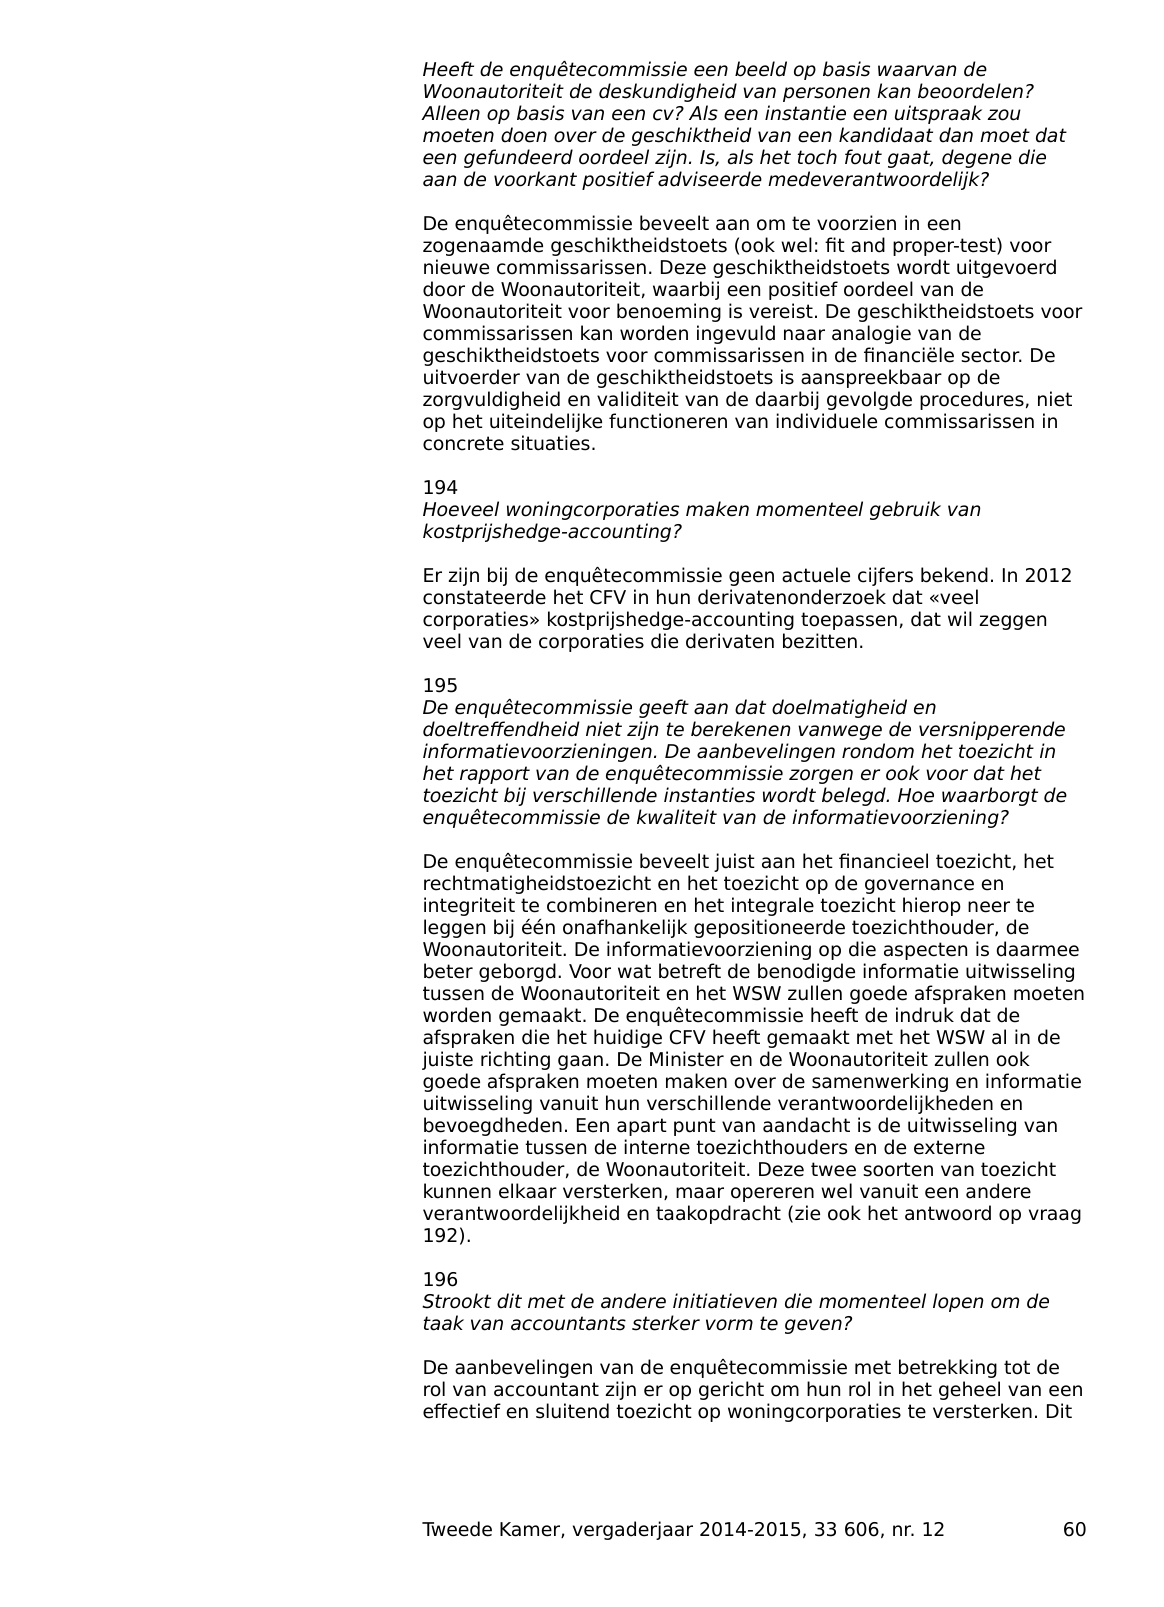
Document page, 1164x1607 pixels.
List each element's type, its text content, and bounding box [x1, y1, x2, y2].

text Strookt dit met de andere initiatieven die momenteel lopen om de taak van accountants sterker vorm te geven? [422, 1291, 1087, 1335]
text 196 [422, 1269, 1087, 1291]
text Hoeveel woningcorporaties maken momenteel gebruik van kostprijshedge-accounting? [422, 499, 1087, 543]
text 195 [422, 675, 1087, 697]
text De enquêtecommissie beveelt aan om te voorzien in een zogenaamde geschiktheidstoets (ook wel: fit and proper-test) voor nieuwe commissarissen. Deze geschiktheidstoets wordt uitgevoerd door de Woonautoriteit, waarbij een positief oordeel van de Woonautoriteit voor benoeming is vereist. De geschiktheidstoets voor commissarissen kan worden ingevuld naar analogie van de geschiktheidstoets voor commissarissen in de financiële sector. De uitvoerder van de geschiktheidstoets is aanspreekbaar op de zorgvuldigheid en validiteit van de daarbij gevolgde procedures, niet op het uiteindelijke functioneren van individuele commissarissen in concrete situaties. [422, 213, 1087, 455]
text De enquêtecommissie geeft aan dat doelmatigheid en doeltreffendheid niet zijn te berekenen vanwege de versnipperende informatievoorzieningen. De aanbevelingen rondom het toezicht in het rapport van de enquêtecommissie zorgen er ook voor dat het toezicht bij verschillende instanties wordt belegd. Hoe waarborgt de enquêtecommissie de kwaliteit van de informatievoorziening? [422, 697, 1087, 829]
text De enquêtecommissie beveelt juist aan het financieel toezicht, het rechtmatigheidstoezicht en het toezicht op de governance en integriteit te combineren en het integrale toezicht hierop neer te leggen bij één onafhankelijk gepositioneerde toezichthouder, de Woonautoriteit. De informatievoorziening op die aspecten is daarmee beter geborgd. Voor wat betreft de benodigde informatie uitwisseling tussen de Woonautoriteit en het WSW zullen goede afspraken moeten worden gemaakt. De enquêtecommissie heeft de indruk dat de afspraken die het huidige CFV heeft gemaakt met het WSW al in de juiste richting gaan. De Minister en de Woonautoriteit zullen ook goede afspraken moeten maken over de samenwerking en informatie uitwisseling vanuit hun verschillende verantwoordelijkheden en bevoegdheden. Een apart punt van aandacht is de uitwisseling van informatie tussen de interne toezichthouders en de externe toezichthouder, de Woonautoriteit. Deze twee soorten van toezicht kunnen elkaar versterken, maar opereren wel vanuit een andere verantwoordelijkheid en taakopdracht (zie ook het antwoord op vraag 192). [422, 851, 1087, 1247]
text 194 [422, 477, 1087, 499]
text Er zijn bij de enquêtecommissie geen actuele cijfers bekend. In 2012 constateerde het CFV in hun derivatenonderzoek dat «veel corporaties» kostprijshedge-accounting toepassen, dat wil zeggen veel van de corporaties die derivaten bezitten. [422, 565, 1087, 653]
text Heeft de enquêtecommissie een beeld op basis waarvan de Woonautoriteit de deskundigheid van personen kan beoordelen? Alleen op basis van een cv? Als een instantie een uitspraak zou moeten doen over de geschiktheid van een kandidaat dan moet dat een gefundeerd oordeel zijn. Is, als het toch fout gaat, degene die aan de voorkant positief adviseerde medeverantwoordelijk? [422, 59, 1087, 191]
text De aanbevelingen van de enquêtecommissie met betrekking tot de rol van accountant zijn er op gericht om hun rol in het geheel van een effectief en sluitend toezicht op woningcorporaties te versterken. Dit [422, 1357, 1087, 1423]
